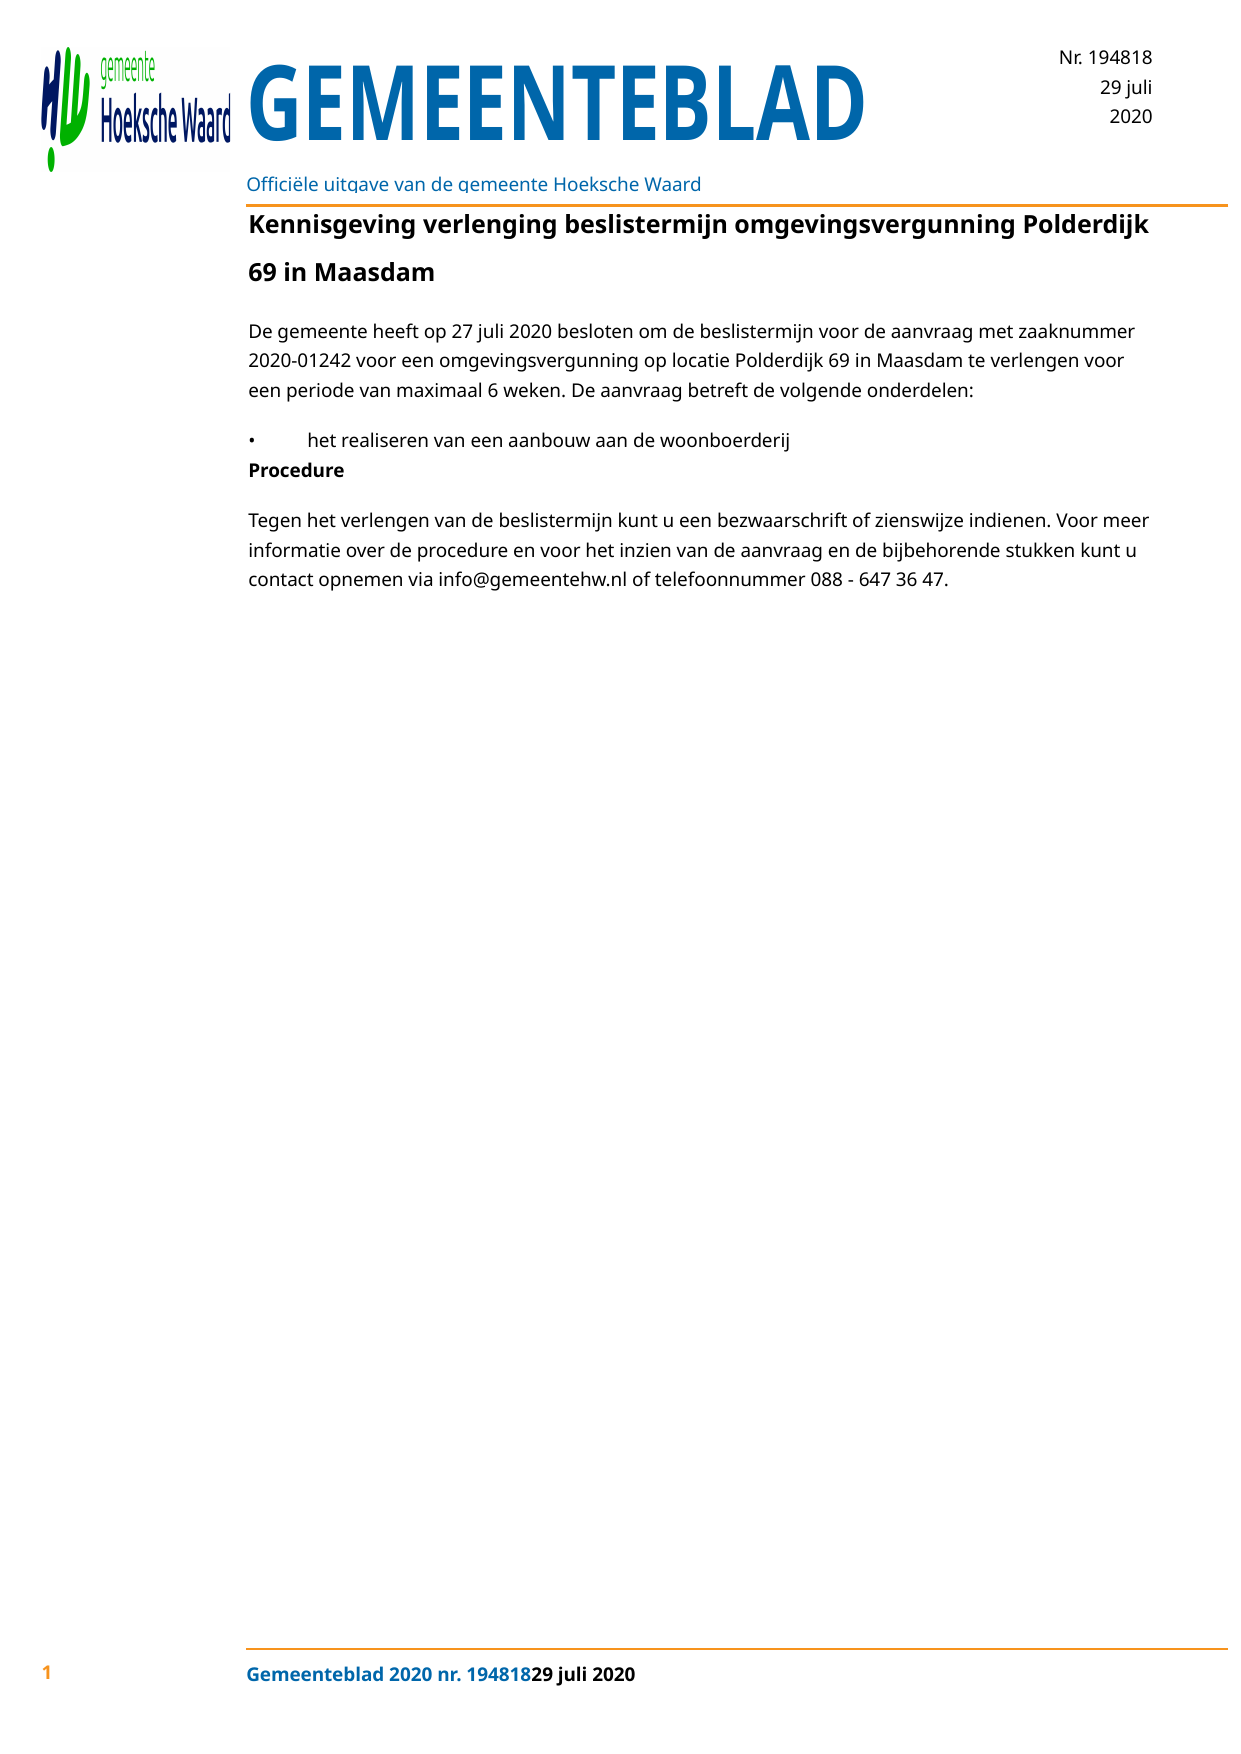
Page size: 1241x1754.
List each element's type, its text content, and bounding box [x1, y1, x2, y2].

text Procedure [248, 457, 1152, 483]
picture [41, 47, 231, 172]
text Kennisgeving verlenging beslistermijn omgevingsvergunning Polderdijk 69 in Maasdam [248, 207, 1152, 288]
text Tegen het verlengen van de beslistermijn kunt u een bezwaarschrift of zienswijze indienen. Voor meer informatie over de procedure en voor het inzien van de aanvraag en de bijbehorende stukken kunt u contact opnemen via info@gemeentehw.nl of telefoonnummer 088 - 647 36 47. [248, 507, 1152, 592]
text De gemeente heeft op 27 juli 2020 besloten om de beslistermijn voor de aanvraag met zaaknummer 2020-01242 voor een omgevingsvergunning op locatie Polderdijk 69 in Maasdam te verlengen voor een periode van maximaal 6 weken. De aanvraag betreft de volgende onderdelen: [248, 318, 1152, 403]
list het realiseren van een aanbouw aan de woonboerderij [248, 427, 1152, 453]
